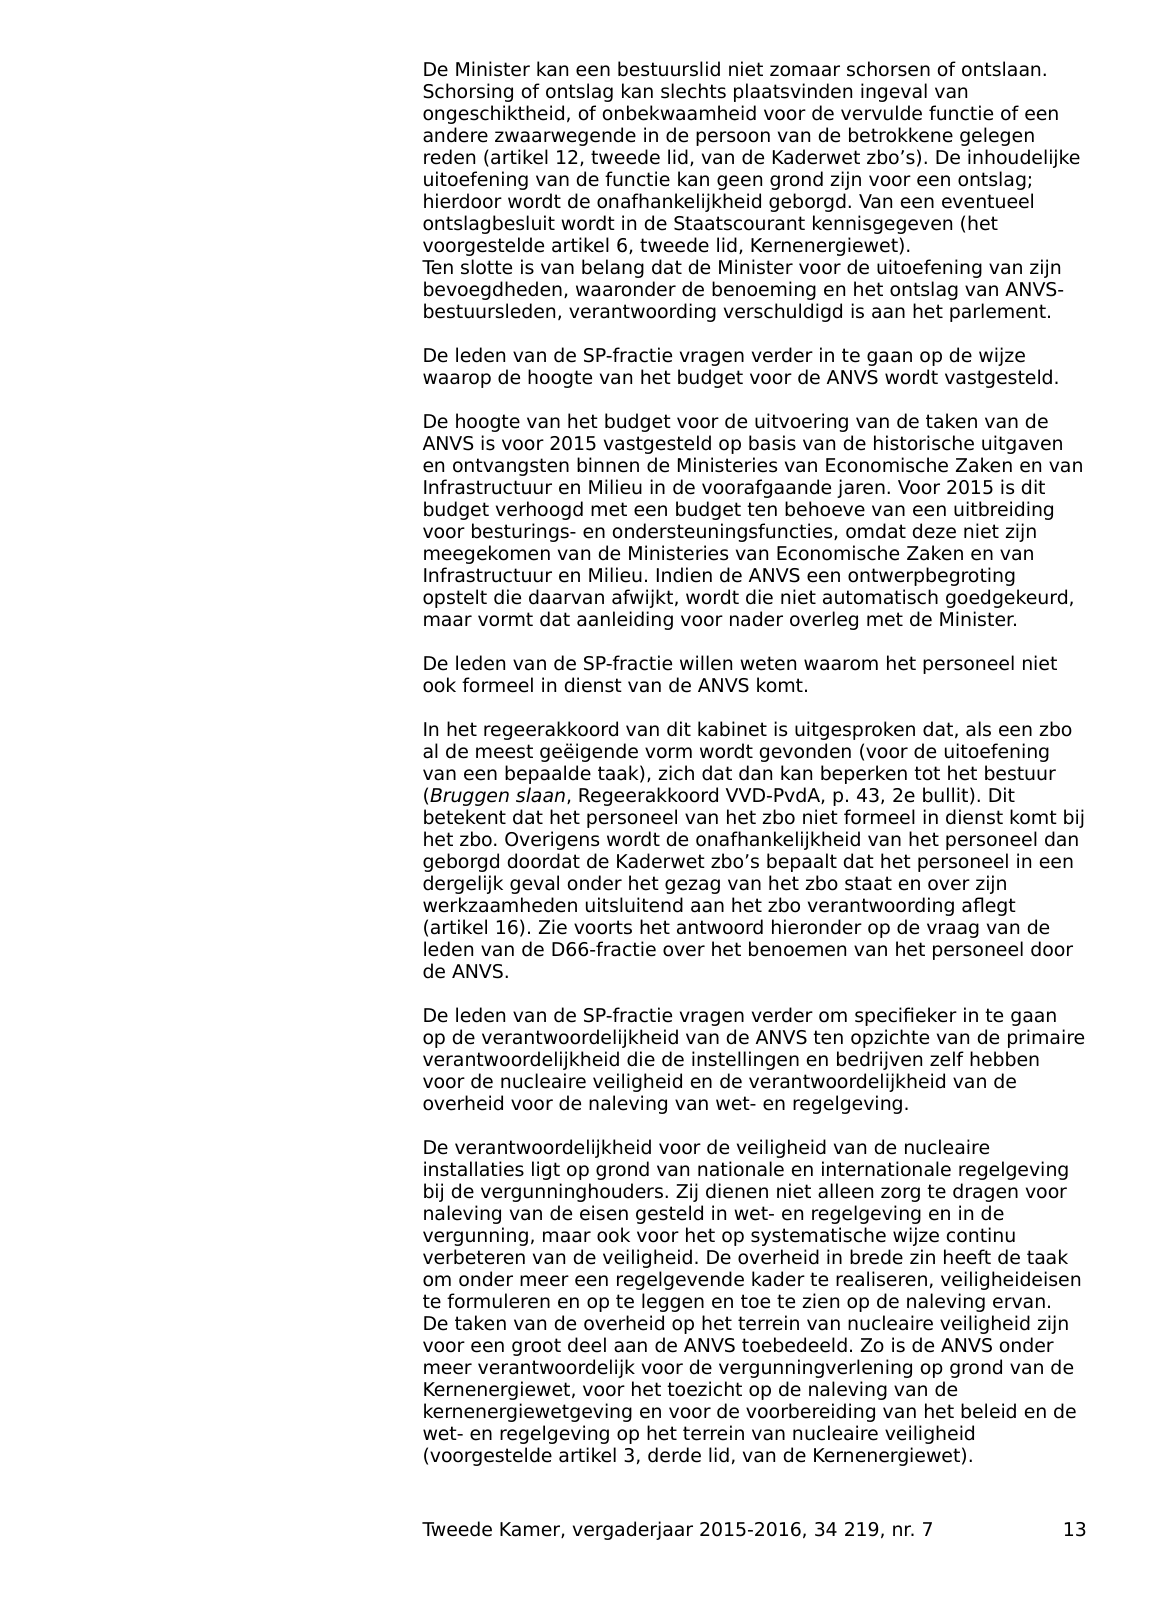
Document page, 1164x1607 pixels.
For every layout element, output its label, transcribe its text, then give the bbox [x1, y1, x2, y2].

text In het regeerakkoord van dit kabinet is uitgesproken dat, als een zbo al de meest geëigende vorm wordt gevonden (voor de uitoefening van een bepaalde taak), zich dat dan kan beperken tot het bestuur (Bruggen slaan, Regeerakkoord VVD-PvdA, p. 43, 2e bullit). Dit betekent dat het personeel van het zbo niet formeel in dienst komt bij het zbo. Overigens wordt de onafhankelijkheid van het personeel dan geborgd doordat de Kaderwet zbo’s bepaalt dat het personeel in een dergelijk geval onder het gezag van het zbo staat en over zijn werkzaamheden uitsluitend aan het zbo verantwoording aflegt (artikel 16). Zie voorts het antwoord hieronder op de vraag van de leden van de D66-fractie over het benoemen van het personeel door de ANVS. [422, 719, 1087, 983]
text De leden van de SP-fractie willen weten waarom het personeel niet ook formeel in dienst van de ANVS komt. [422, 653, 1087, 697]
text De leden van de SP-fractie vragen verder in te gaan op de wijze waarop de hoogte van het budget voor de ANVS wordt vastgesteld. [422, 345, 1087, 389]
text De taken van de overheid op het terrein van nucleaire veiligheid zijn voor een groot deel aan de ANVS toebedeeld. Zo is de ANVS onder meer verantwoordelijk voor de vergunningverlening op grond van de Kernenergiewet, voor het toezicht op de naleving van de kernenergiewetgeving en voor de voorbereiding van het beleid en de wet- en regelgeving op het terrein van nucleaire veiligheid (voorgestelde artikel 3, derde lid, van de Kernenergiewet). [422, 1313, 1087, 1467]
text De verantwoordelijkheid voor de veiligheid van de nucleaire installaties ligt op grond van nationale en internationale regelgeving bij de vergunninghouders. Zij dienen niet alleen zorg te dragen voor naleving van de eisen gesteld in wet- en regelgeving en in de vergunning, maar ook voor het op systematische wijze continu verbeteren van de veiligheid. De overheid in brede zin heeft de taak om onder meer een regelgevende kader te realiseren, veiligheideisen te formuleren en op te leggen en toe te zien op de naleving ervan. [422, 1137, 1087, 1313]
text Ten slotte is van belang dat de Minister voor de uitoefening van zijn bevoegdheden, waaronder de benoeming en het ontslag van ANVS-bestuursleden, verantwoording verschuldigd is aan het parlement. [422, 257, 1087, 323]
text De Minister kan een bestuurslid niet zomaar schorsen of ontslaan. Schorsing of ontslag kan slechts plaatsvinden ingeval van ongeschiktheid, of onbekwaamheid voor de vervulde functie of een andere zwaarwegende in de persoon van de betrokkene gelegen reden (artikel 12, tweede lid, van de Kaderwet zbo’s). De inhoudelijke uitoefening van de functie kan geen grond zijn voor een ontslag; hierdoor wordt de onafhankelijkheid geborgd. Van een eventueel ontslagbesluit wordt in de Staatscourant kennisgegeven (het voorgestelde artikel 6, tweede lid, Kernenergiewet). [422, 59, 1087, 257]
text De hoogte van het budget voor de uitvoering van de taken van de ANVS is voor 2015 vastgesteld op basis van de historische uitgaven en ontvangsten binnen de Ministeries van Economische Zaken en van Infrastructuur en Milieu in de voorafgaande jaren. Voor 2015 is dit budget verhoogd met een budget ten behoeve van een uitbreiding voor besturings- en ondersteuningsfuncties, omdat deze niet zijn meegekomen van de Ministeries van Economische Zaken en van Infrastructuur en Milieu. Indien de ANVS een ontwerpbegroting opstelt die daarvan afwijkt, wordt die niet automatisch goedgekeurd, maar vormt dat aanleiding voor nader overleg met de Minister. [422, 411, 1087, 631]
text De leden van de SP-fractie vragen verder om specifieker in te gaan op de verantwoordelijkheid van de ANVS ten opzichte van de primaire verantwoordelijkheid die de instellingen en bedrijven zelf hebben voor de nucleaire veiligheid en de verantwoordelijkheid van de overheid voor de naleving van wet- en regelgeving. [422, 1005, 1087, 1115]
